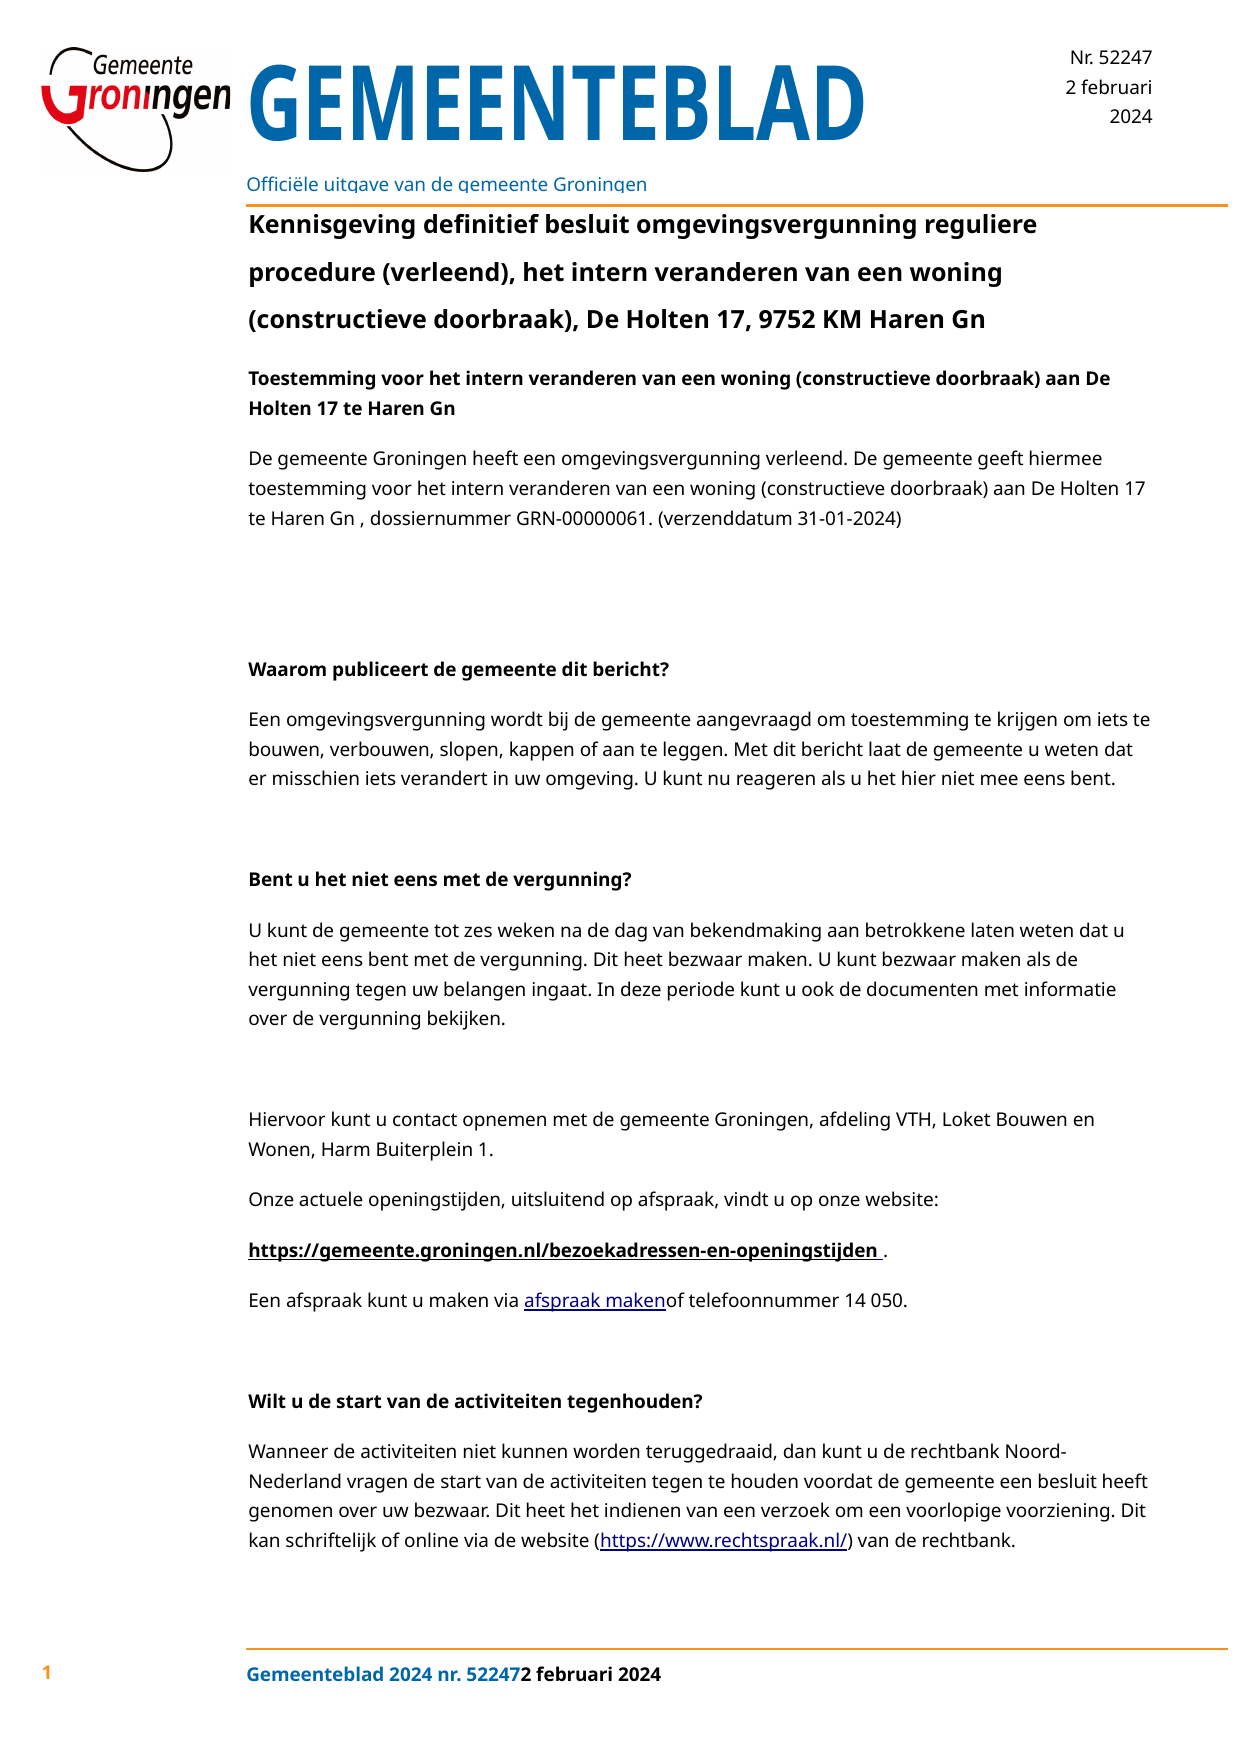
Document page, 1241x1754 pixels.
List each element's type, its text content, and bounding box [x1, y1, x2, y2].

text Een omgevingsvergunning wordt bij de gemeente aangevraagd om toestemming te krijgen om iets te bouwen, verbouwen, slopen, kappen of aan te leggen. Met dit bericht laat de gemeente u weten dat er misschien iets verandert in uw omgeving. U kunt nu reageren als u het hier niet mee eens bent. [248, 706, 1152, 791]
text https://gemeente.groningen.nl/bezoekadressen-en-openingstijden . [248, 1237, 1152, 1262]
text Kennisgeving definitief besluit omgevingsvergunning reguliere procedure (verleend), het intern veranderen van een woning (constructieve doorbraak), De Holten 17, 9752 KM Haren Gn [248, 207, 1152, 336]
text U kunt de gemeente tot zes weken na de dag van bekendmaking aan betrokkene laten weten dat u het niet eens bent met de vergunning. Dit heet bezwaar maken. U kunt bezwaar maken als de vergunning tegen uw belangen ingaat. In deze periode kunt u ook de documenten met informatie over de vergunning bekijken. [248, 917, 1152, 1031]
text Bent u het niet eens met de vergunning? [248, 866, 1152, 892]
text De gemeente Groningen heeft een omgevingsvergunning verleend. De gemeente geeft hiermee toestemming voor het intern veranderen van een woning (constructieve doorbraak) aan De Holten 17 te Haren Gn , dossiernummer GRN-00000061. (verzenddatum 31-01-2024) [248, 446, 1152, 530]
text Wanneer de activiteiten niet kunnen worden teruggedraaid, dan kunt u de rechtbank Noord-Nederland vragen de start van de activiteiten tegen te houden voordat de gemeente een besluit heeft genomen over uw bezwaar. Dit heet het indienen van een verzoek om een voorlopige voorziening. Dit kan schriftelijk of online via de website (https://www.rechtspraak.nl/) van de rechtbank. [248, 1438, 1152, 1553]
text Onze actuele openingstijden, uitsluitend op afspraak, vindt u op onze website: [248, 1186, 1152, 1212]
text Hiervoor kunt u contact opnemen met de gemeente Groningen, afdeling VTH, Loket Bouwen en Wonen, Harm Buiterplein 1. [248, 1106, 1152, 1162]
text Een afspraak kunt u maken via afspraak makenof telefoonnummer 14 050. [248, 1287, 1152, 1313]
picture [41, 47, 231, 172]
text Toestemming voor het intern veranderen van een woning (constructieve doorbraak) aan De Holten 17 te Haren Gn [248, 366, 1152, 421]
text Wilt u de start van de activiteiten tegenhouden? [248, 1388, 1152, 1414]
text Waarom publiceert de gemeente dit bericht? [248, 656, 1152, 682]
